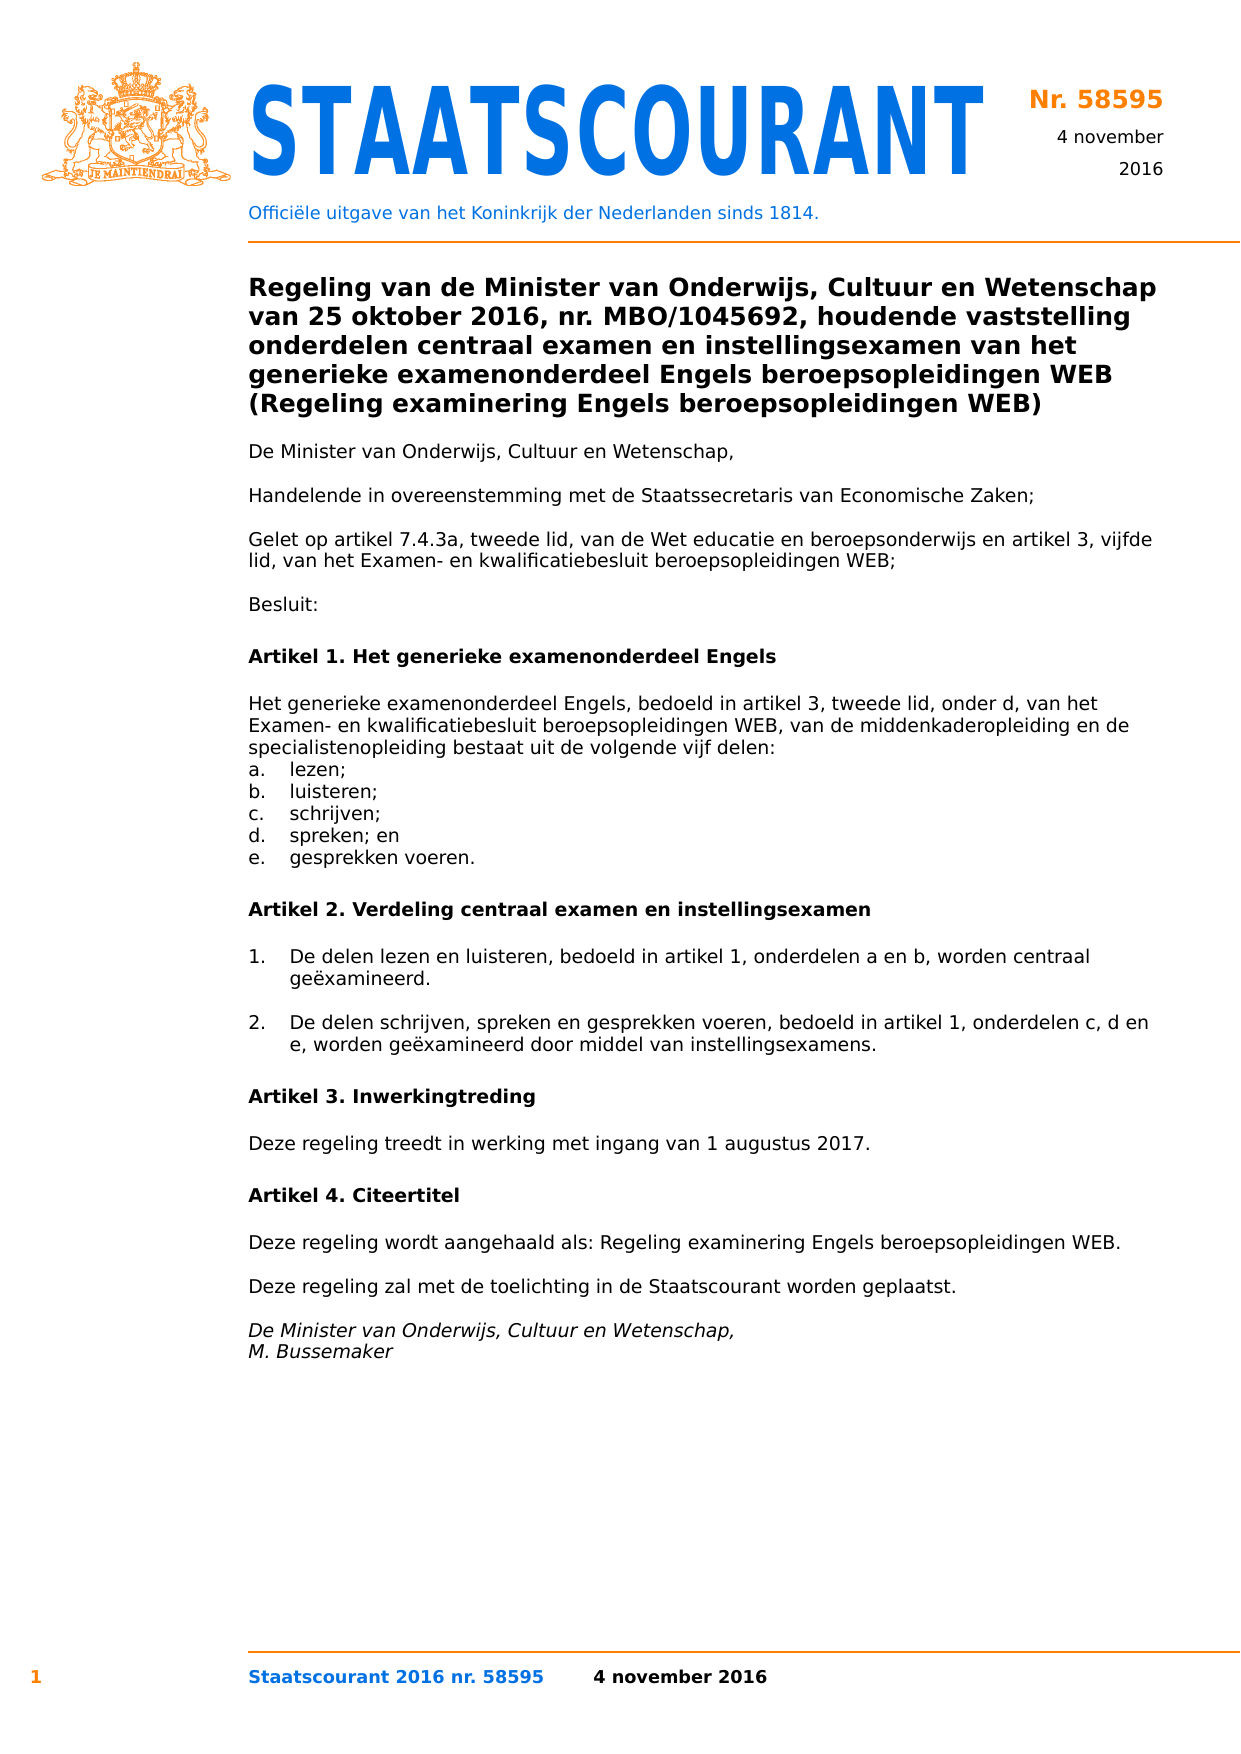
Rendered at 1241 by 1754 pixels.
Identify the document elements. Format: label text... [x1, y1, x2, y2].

text c. schrijven; [248, 803, 1163, 825]
text e. gesprekken voeren. [248, 847, 1163, 869]
subtitle Regeling van de Minister van Onderwijs, Cultuur en Wetenschap van 25 oktober 2016, nr. MBO/1045692, houdende vaststelling onderdelen centraal examen en instellingsexamen van het generieke examenonderdeel Engels beroepsopleidingen WEB (Regeling examinering Engels beroepsopleidingen WEB) [248, 273, 1163, 419]
text 2. De delen schrijven, spreken en gesprekken voeren, bedoeld in artikel 1, onderdelen c, d en e, worden geëxamineerd door middel van instellingsexamens. [248, 1012, 1163, 1056]
text Het generieke examenonderdeel Engels, bedoeld in artikel 3, tweede lid, onder d, van het Examen- en kwalificatiebesluit beroepsopleidingen WEB, van de middenkaderopleiding en de specialistenopleiding bestaat uit de volgende vijf delen: [248, 693, 1163, 759]
picture [41, 62, 231, 186]
table_cell 4 november [998, 121, 1240, 153]
text Handelende in overeenstemming met de Staatssecretaris van Economische Zaken; [248, 484, 1163, 507]
text d. spreken; en [248, 825, 1163, 847]
text Deze regeling zal met de toelichting in de Staatscourant worden geplaatst. [248, 1276, 1163, 1298]
table_header Nr. 58595 [998, 62, 1240, 121]
text De Minister van Onderwijs, Cultuur en Wetenschap, M. Bussemaker [248, 1319, 1163, 1363]
table_header [25, 62, 248, 241]
table_header STAATSCOURANT [248, 62, 998, 203]
text Deze regeling wordt aangehaald als: Regeling examinering Engels beroepsopleidingen WEB. [248, 1232, 1163, 1254]
subtitle Artikel 3. Inwerkingtreding [248, 1086, 1163, 1108]
subtitle Artikel 4. Citeertitel [248, 1185, 1163, 1207]
table_cell 2016 [998, 153, 1240, 203]
text a. lezen; [248, 759, 1163, 781]
table_cell Officiële uitgave van het Koninkrijk der Nederlanden sinds 1814. [248, 203, 1240, 241]
text Besluit: [248, 594, 1163, 616]
subtitle Artikel 2. Verdeling centraal examen en instellingsexamen [248, 899, 1163, 921]
text De Minister van Onderwijs, Cultuur en Wetenschap, [248, 441, 1163, 463]
text Deze regeling treedt in werking met ingang van 1 augustus 2017. [248, 1133, 1163, 1155]
text 1. De delen lezen en luisteren, bedoeld in artikel 1, onderdelen a en b, worden centraal geëxamineerd. [248, 946, 1163, 990]
text b. luisteren; [248, 781, 1163, 803]
text Gelet op artikel 7.4.3a, tweede lid, van de Wet educatie en beroepsonderwijs en artikel 3, vijfde lid, van het Examen- en kwalificatiebesluit beroepsopleidingen WEB; [248, 528, 1163, 572]
subtitle Artikel 1. Het generieke examenonderdeel Engels [248, 646, 1163, 668]
